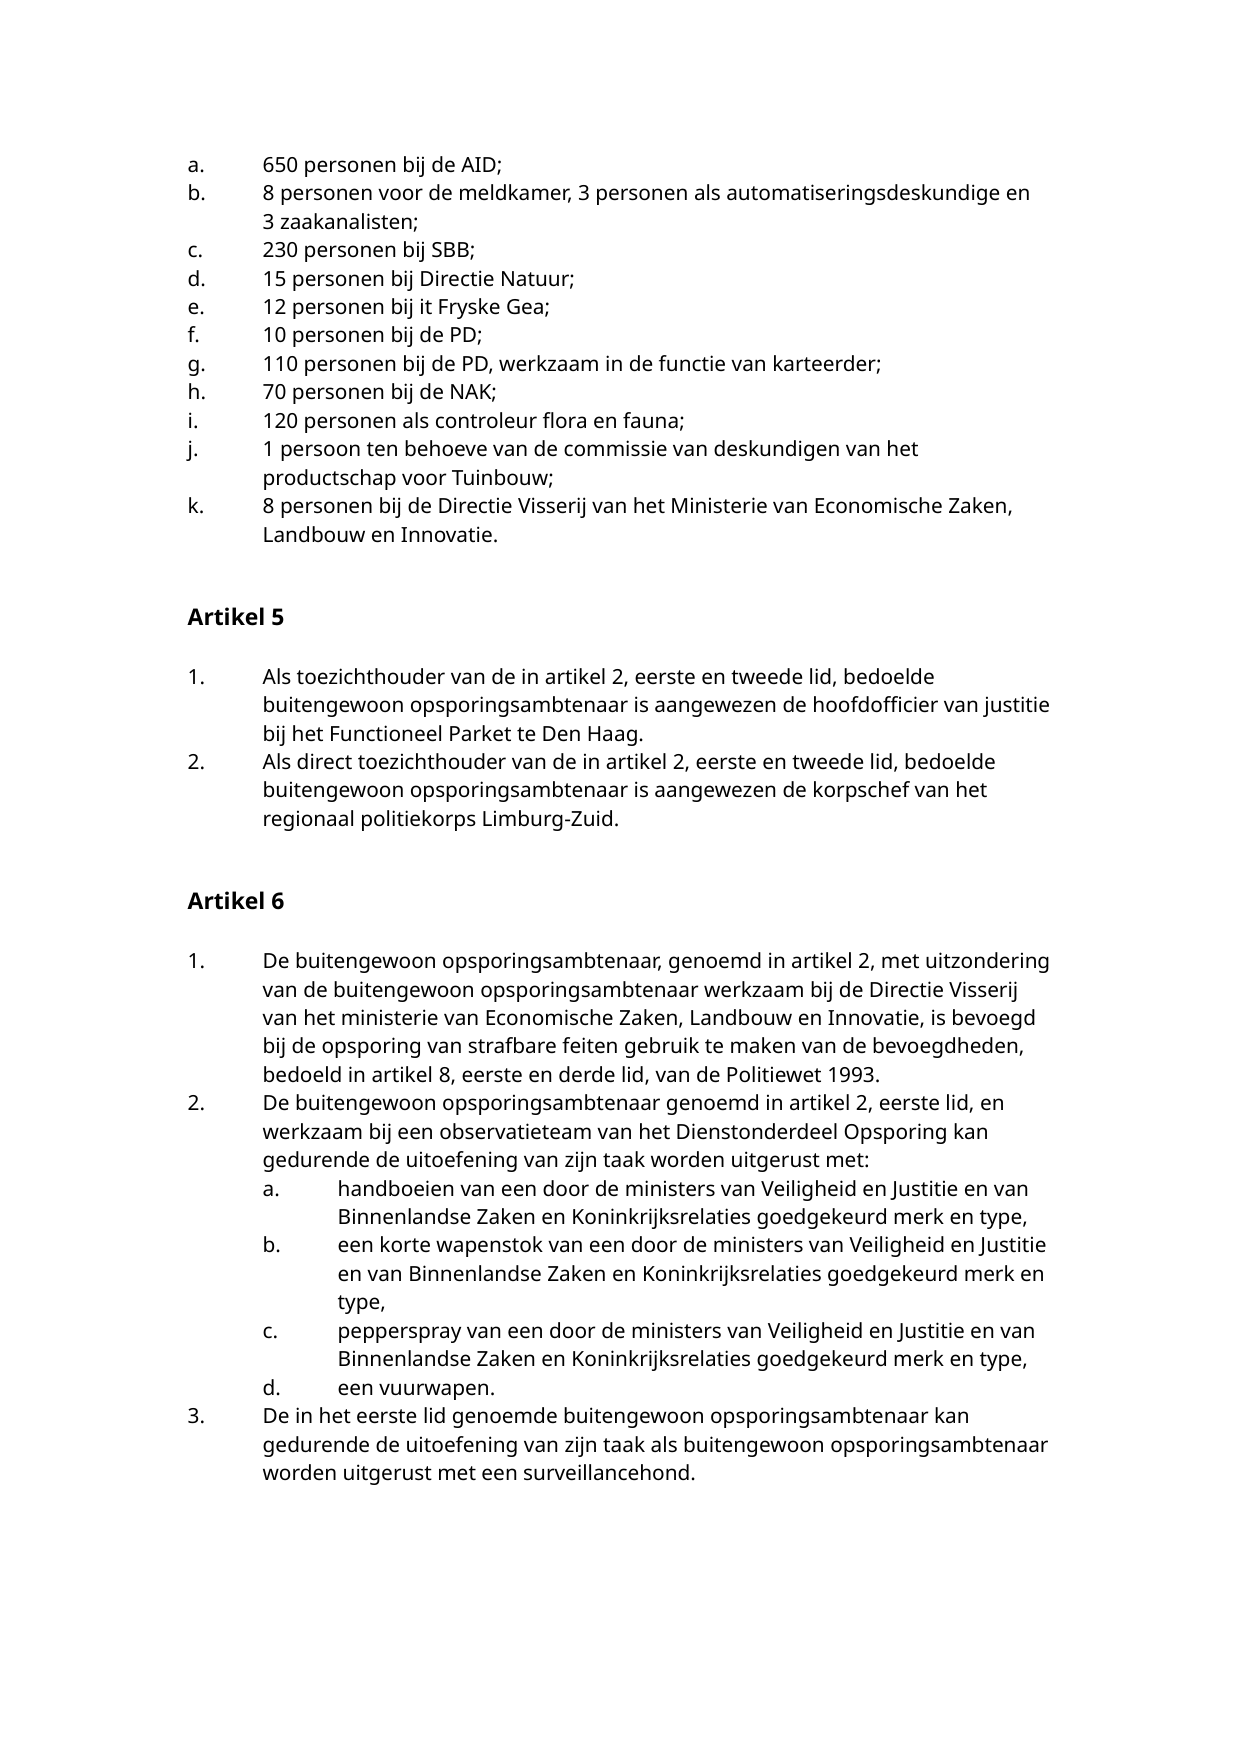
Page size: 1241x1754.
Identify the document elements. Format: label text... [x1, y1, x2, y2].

list pepperspray van een door de ministers van Veiligheid en Justitie en van Binnenlandse Zaken en Koninkrijksrelaties goedgekeurd merk en type, [262, 1316, 1053, 1373]
list 12 personen bij it Fryske Gea; [187, 292, 1053, 321]
list De in het eerste lid genoemde buitengewoon opsporingsambtenaar kan gedurende de uitoefening van zijn taak als buitengewoon opsporingsambtenaar worden uitgerust met een surveillancehond. [187, 1401, 1053, 1487]
list 15 personen bij Directie Natuur; [187, 264, 1053, 292]
subtitle Artikel 6 [187, 885, 1053, 916]
list Als toezichthouder van de in artikel 2, eerste en tweede lid, bedoelde buitengewoon opsporingsambtenaar is aangewezen de hoofdofficier van justitie bij het Functioneel Parket te Den Haag. [187, 662, 1053, 747]
list 230 personen bij SBB; [187, 235, 1053, 264]
list 120 personen als controleur flora en fauna; [187, 406, 1053, 434]
subtitle Artikel 5 [187, 601, 1053, 632]
list 1 persoon ten behoeve van de commissie van deskundigen van het productschap voor Tuinbouw; [187, 434, 1053, 491]
list 110 personen bij de PD, werkzaam in de functie van karteerder; [187, 349, 1053, 377]
list een vuurwapen. [262, 1373, 1053, 1401]
list een korte wapenstok van een door de ministers van Veiligheid en Justitie en van Binnenlandse Zaken en Koninkrijksrelaties goedgekeurd merk en type, [262, 1231, 1053, 1316]
list 650 personen bij de AID; [187, 150, 1053, 178]
list Als direct toezichthouder van de in artikel 2, eerste en tweede lid, bedoelde buitengewoon opsporingsambtenaar is aangewezen de korpschef van het regionaal politiekorps Limburg-Zuid. [187, 747, 1053, 832]
list 8 personen voor de meldkamer, 3 personen als automatiseringsdeskundige en 3 zaakanalisten; [187, 178, 1053, 235]
list De buitengewoon opsporingsambtenaar genoemd in artikel 2, eerste lid, en werkzaam bij een observatieteam van het Dienstonderdeel Opsporing kan gedurende de uitoefening van zijn taak worden uitgerust met: [187, 1088, 1053, 1174]
list handboeien van een door de ministers van Veiligheid en Justitie en van Binnenlandse Zaken en Koninkrijksrelaties goedgekeurd merk en type, [262, 1174, 1053, 1231]
list 70 personen bij de NAK; [187, 377, 1053, 406]
list 8 personen bij de Directie Visserij van het Ministerie van Economische Zaken, Landbouw en Innovatie. [187, 491, 1053, 548]
list De buitengewoon opsporingsambtenaar, genoemd in artikel 2, met uitzondering van de buitengewoon opsporingsambtenaar werkzaam bij de Directie Visserij van het ministerie van Economische Zaken, Landbouw en Innovatie, is bevoegd bij de opsporing van strafbare feiten gebruik te maken van de bevoegdheden, bedoeld in artikel 8, eerste en derde lid, van de Politiewet 1993. [187, 946, 1053, 1088]
list 10 personen bij de PD; [187, 321, 1053, 349]
